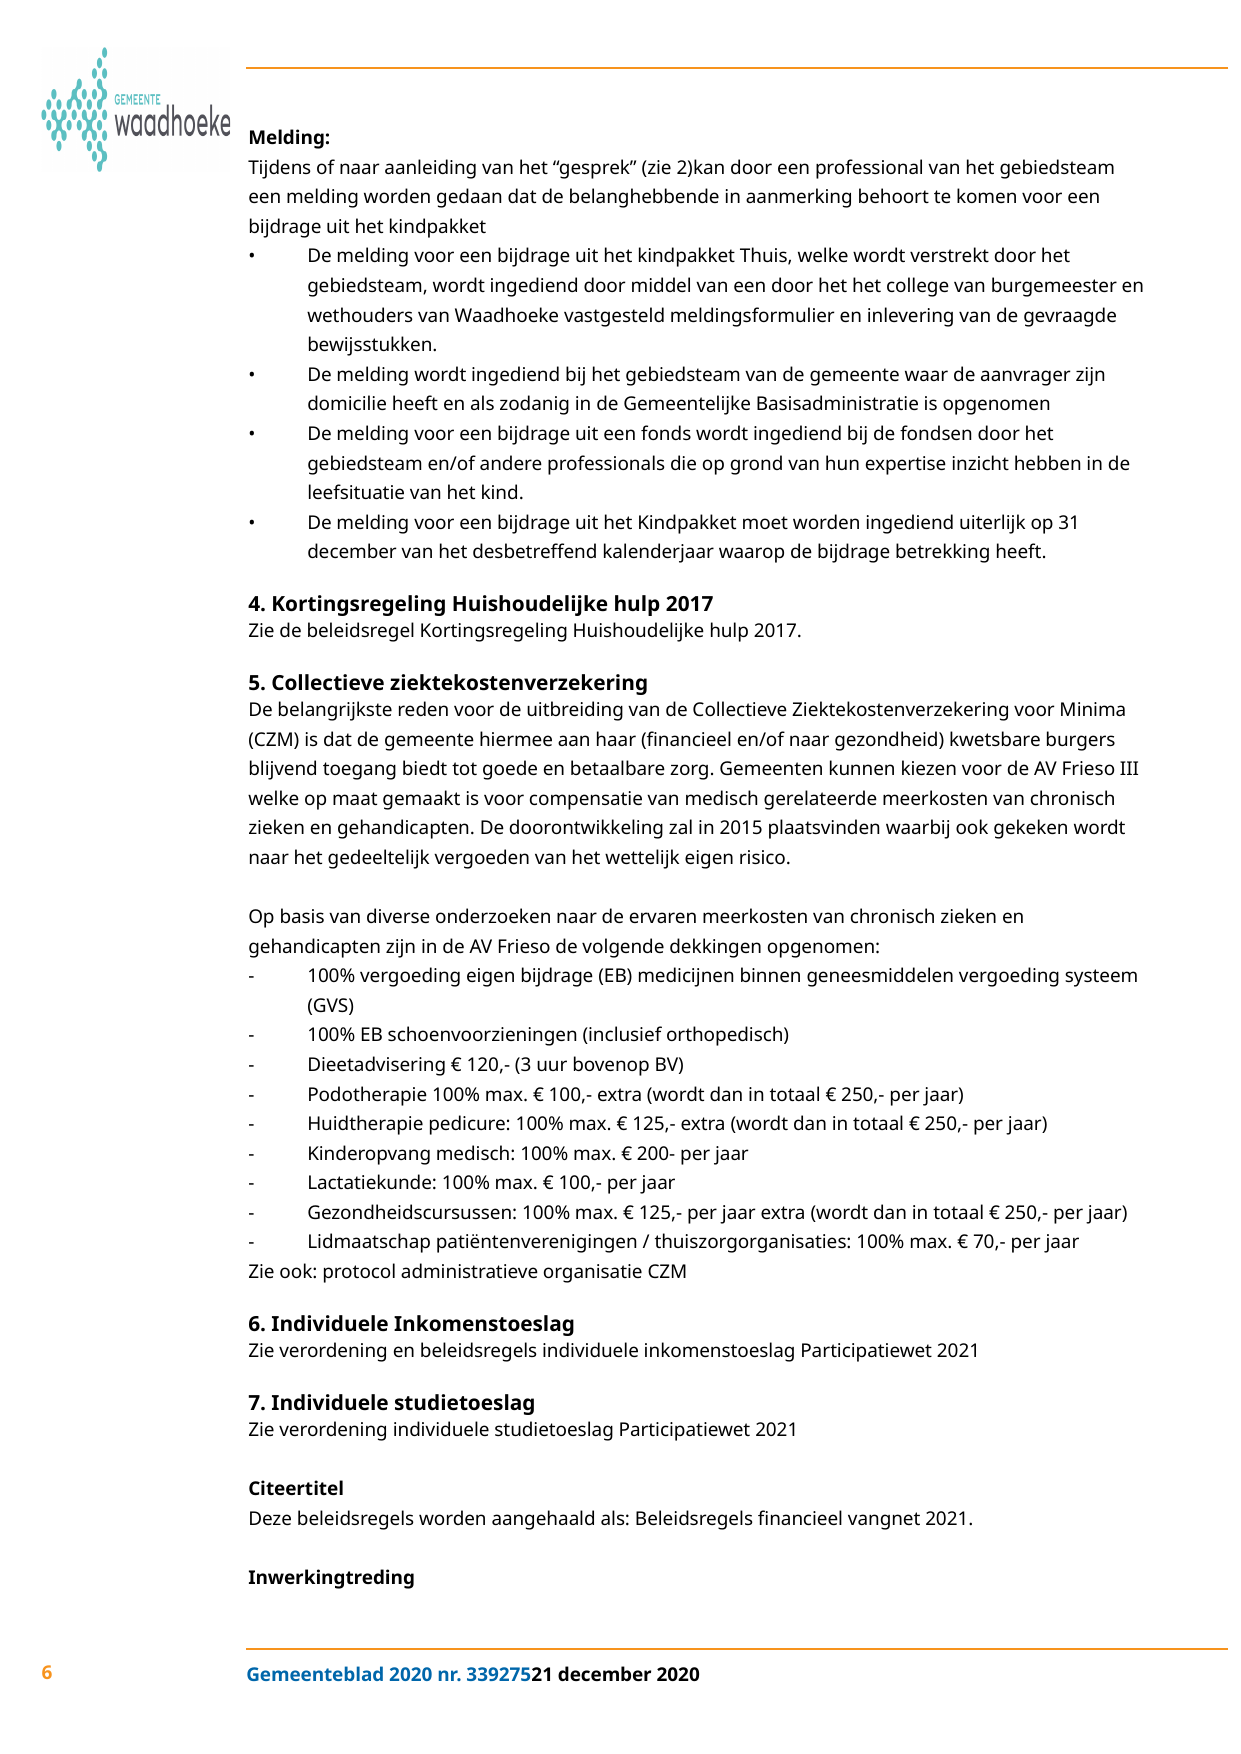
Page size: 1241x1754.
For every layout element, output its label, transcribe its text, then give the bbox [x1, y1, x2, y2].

text 6. Individuele Inkomenstoeslag [248, 1309, 1152, 1337]
text Zie ook: protocol administratieve organisatie CZM [248, 1258, 1152, 1284]
list De melding voor een bijdrage uit een fonds wordt ingediend bij de fondsen door het gebiedsteam en/of andere professionals die op grond van hun expertise inzicht hebben in de leefsituatie van het kind. [248, 420, 1152, 505]
list De melding wordt ingediend bij het gebiedsteam van de gemeente waar de aanvrager zijn domicilie heeft en als zodanig in de Gemeentelijke Basisadministratie is opgenomen [248, 361, 1152, 416]
list De melding voor een bijdrage uit het Kindpakket moet worden ingediend uiterlijk op 31 december van het desbetreffend kalenderjaar waarop de bijdrage betrekking heeft. [248, 509, 1152, 564]
text 5. Collectieve ziektekostenverzekering [248, 668, 1152, 696]
list 100% vergoeding eigen bijdrage (EB) medicijnen binnen geneesmiddelen vergoeding systeem (GVS) [248, 962, 1152, 1018]
list 100% EB schoenvoorzieningen (inclusief orthopedisch) [248, 1022, 1152, 1047]
text 7. Individuele studietoeslag [248, 1388, 1152, 1416]
text Tijdens of naar aanleiding van het “gesprek” (zie 2)kan door een professional van het gebiedsteam een melding worden gedaan dat de belanghebbende in aanmerking behoort te komen voor een bijdrage uit het kindpakket [248, 154, 1152, 239]
picture [41, 47, 231, 172]
text 4. Kortingsregeling Huishoudelijke hulp 2017 [248, 589, 1152, 617]
text Zie verordening en beleidsregels individuele inkomenstoeslag Participatiewet 2021 [248, 1337, 1152, 1363]
list De melding voor een bijdrage uit het kindpakket Thuis, welke wordt verstrekt door het gebiedsteam, wordt ingediend door middel van een door het het college van burgemeester en wethouders van Waadhoeke vastgesteld meldingsformulier en inlevering van de gevraagde bewijsstukken. [248, 243, 1152, 357]
list Dieetadvisering € 120,- (3 uur bovenop BV) [248, 1051, 1152, 1077]
list Kinderopvang medisch: 100% max. € 200- per jaar [248, 1140, 1152, 1166]
text Citeertitel [248, 1475, 1152, 1501]
list Podotherapie 100% max. € 100,- extra (wordt dan in totaal € 250,- per jaar) [248, 1081, 1152, 1107]
text Zie verordening individuele studietoeslag Participatiewet 2021 [248, 1416, 1152, 1442]
text Op basis van diverse onderzoeken naar de ervaren meerkosten van chronisch zieken en gehandicapten zijn in de AV Frieso de volgende dekkingen opgenomen: [248, 903, 1152, 959]
text Zie de beleidsregel Kortingsregeling Huishoudelijke hulp 2017. [248, 617, 1152, 643]
text Deze beleidsregels worden aangehaald als: Beleidsregels financieel vangnet 2021. [248, 1505, 1152, 1531]
text Inwerkingtreding [248, 1564, 1152, 1590]
text De belangrijkste reden voor de uitbreiding van de Collectieve Ziektekostenverzekering voor Minima (CZM) is dat de gemeente hiermee aan haar (financieel en/of naar gezondheid) kwetsbare burgers blijvend toegang biedt tot goede en betaalbare zorg. Gemeenten kunnen kiezen voor de AV Frieso III welke op maat gemaakt is voor compensatie van medisch gerelateerde meerkosten van chronisch zieken en gehandicapten. De doorontwikkeling zal in 2015 plaatsvinden waarbij ook gekeken wordt naar het gedeeltelijk vergoeden van het wettelijk eigen risico. [248, 696, 1152, 870]
list Gezondheidscursussen: 100% max. € 125,- per jaar extra (wordt dan in totaal € 250,- per jaar) [248, 1199, 1152, 1225]
list Lidmaatschap patiëntenverenigingen / thuiszorgorganisaties: 100% max. € 70,- per jaar [248, 1229, 1152, 1254]
text Melding: [248, 124, 1152, 150]
list Huidtherapie pedicure: 100% max. € 125,- extra (wordt dan in totaal € 250,- per jaar) [248, 1110, 1152, 1136]
list Lactatiekunde: 100% max. € 100,- per jaar [248, 1169, 1152, 1195]
